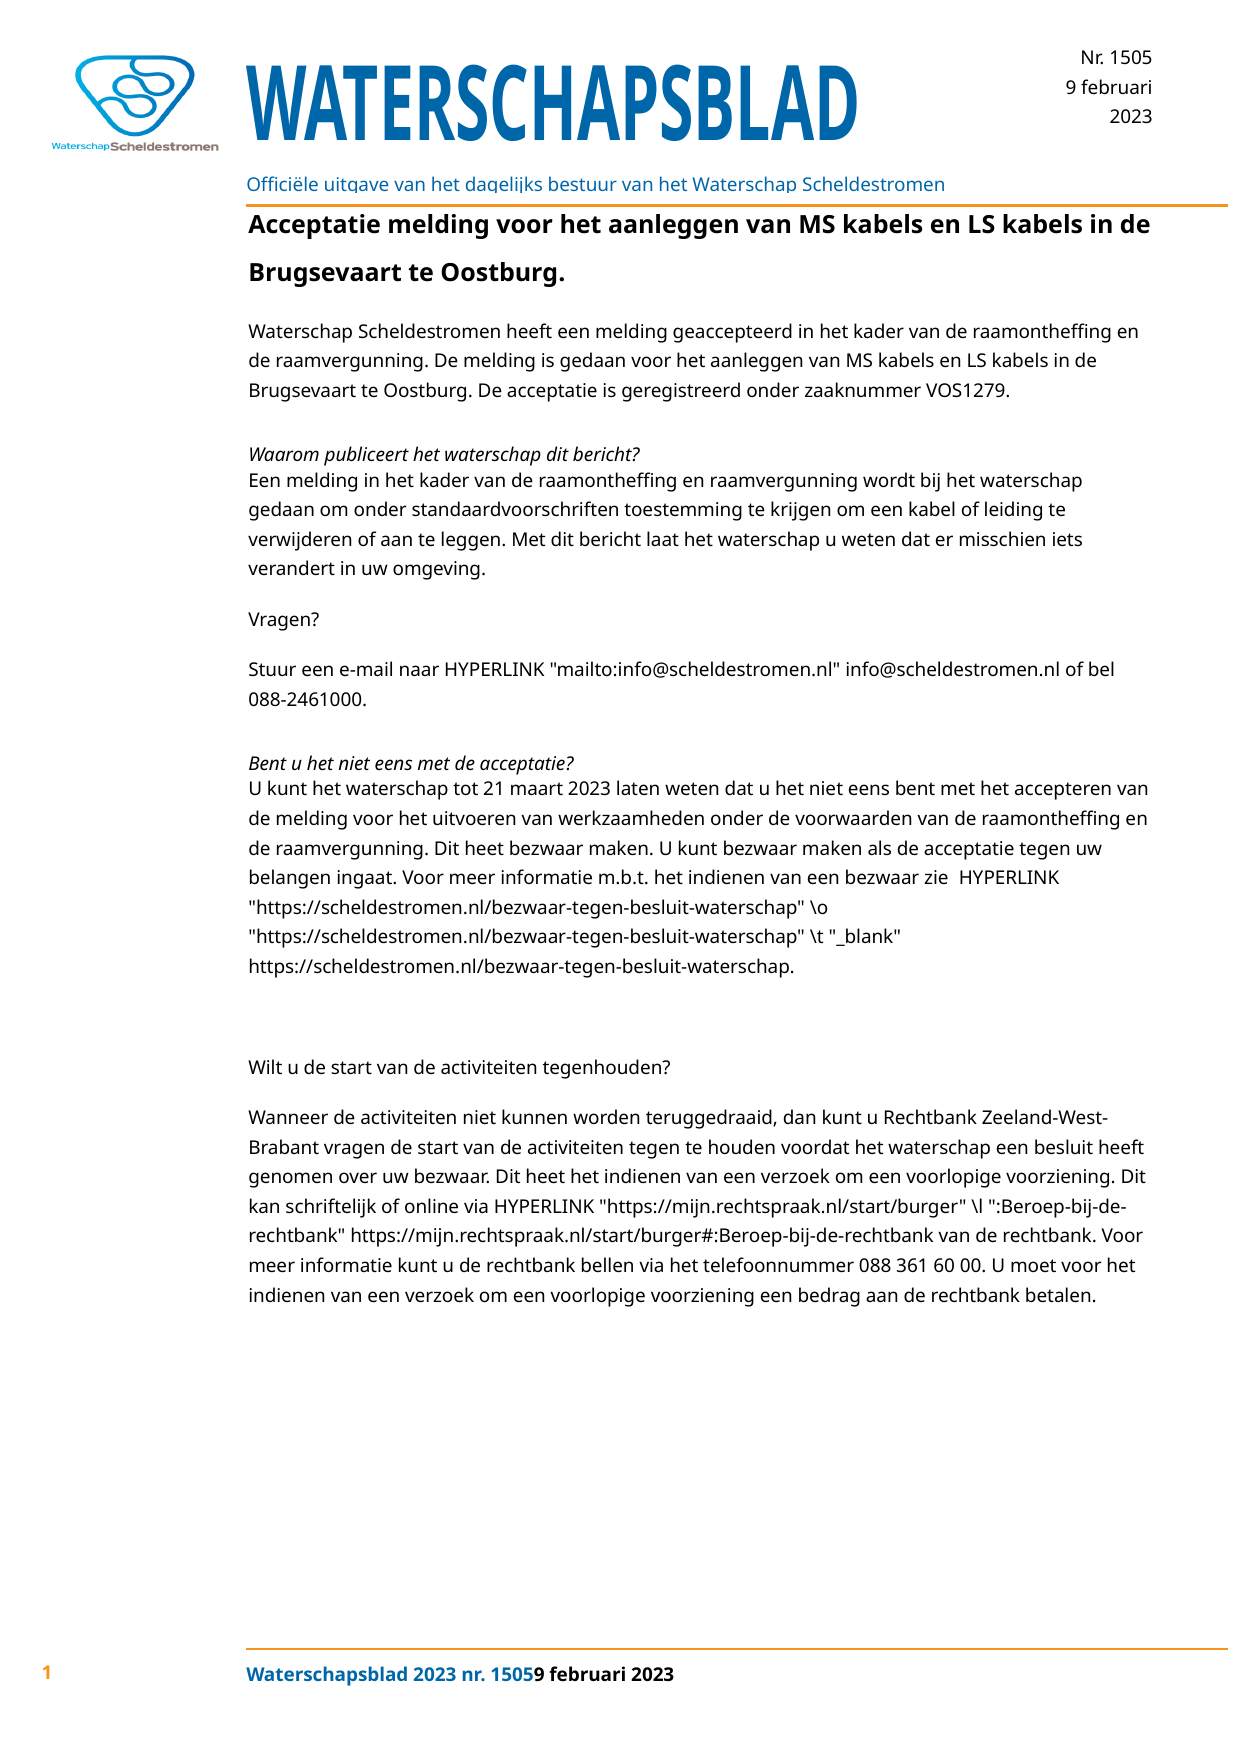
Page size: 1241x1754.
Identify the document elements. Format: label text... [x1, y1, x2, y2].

text Wanneer de activiteiten niet kunnen worden teruggedraaid, dan kunt u Rechtbank Zeeland-West-Brabant vragen de start van de activiteiten tegen te houden voordat het waterschap een besluit heeft genomen over uw bezwaar. Dit heet het indienen van een verzoek om een voorlopige voorziening. Dit kan schriftelijk of online via HYPERLINK "https://mijn.rechtspraak.nl/start/burger" \l ":Beroep-bij-de-rechtbank" https://mijn.rechtspraak.nl/start/burger#:Beroep-bij-de-rechtbank van de rechtbank. Voor meer informatie kunt u de rechtbank bellen via het telefoonnummer 088 361 60 00. U moet voor het indienen van een verzoek om een voorlopige voorziening een bedrag aan de rechtbank betalen. [248, 1104, 1152, 1308]
text Vragen? [248, 606, 1152, 632]
text Wilt u de start van de activiteiten tegenhouden? [248, 1054, 1152, 1080]
text Een melding in het kader van de raamontheffing en raamvergunning wordt bij het waterschap gedaan om onder standaardvoorschriften toestemming te krijgen om een kabel of leiding te verwijderen of aan te leggen. Met dit bericht laat het waterschap u weten dat er misschien iets verandert in uw omgeving. [248, 467, 1152, 581]
text Stuur een e-mail naar HYPERLINK "mailto:info@scheldestromen.nl" info@scheldestromen.nl of bel 088-2461000. [248, 656, 1152, 712]
text Bent u het niet eens met de acceptatie? [248, 750, 1152, 776]
text U kunt het waterschap tot 21 maart 2023 laten weten dat u het niet eens bent met het accepteren van de melding voor het uitvoeren van werkzaamheden onder de voorwaarden van de raamontheffing en de raamvergunning. Dit heet bezwaar maken. U kunt bezwaar maken als de acceptatie tegen uw belangen ingaat. Voor meer informatie m.b.t. het indienen van een bezwaar zie HYPERLINK "https://scheldestromen.nl/bezwaar-tegen-besluit-waterschap" \o "https://scheldestromen.nl/bezwaar-tegen-besluit-waterschap" \t "_blank" https://scheldestromen.nl/bezwaar-tegen-besluit-waterschap. [248, 776, 1152, 979]
picture [41, 47, 231, 172]
text Waterschap Scheldestromen heeft een melding geaccepteerd in het kader van de raamontheffing en de raamvergunning. De melding is gedaan voor het aanleggen van MS kabels en LS kabels in de Brugsevaart te Oostburg. De acceptatie is geregistreerd onder zaaknummer VOS1279. [248, 318, 1152, 403]
text Acceptatie melding voor het aanleggen van MS kabels en LS kabels in de Brugsevaart te Oostburg. [248, 207, 1152, 288]
text Waarom publiceert het waterschap dit bericht? [248, 441, 1152, 467]
